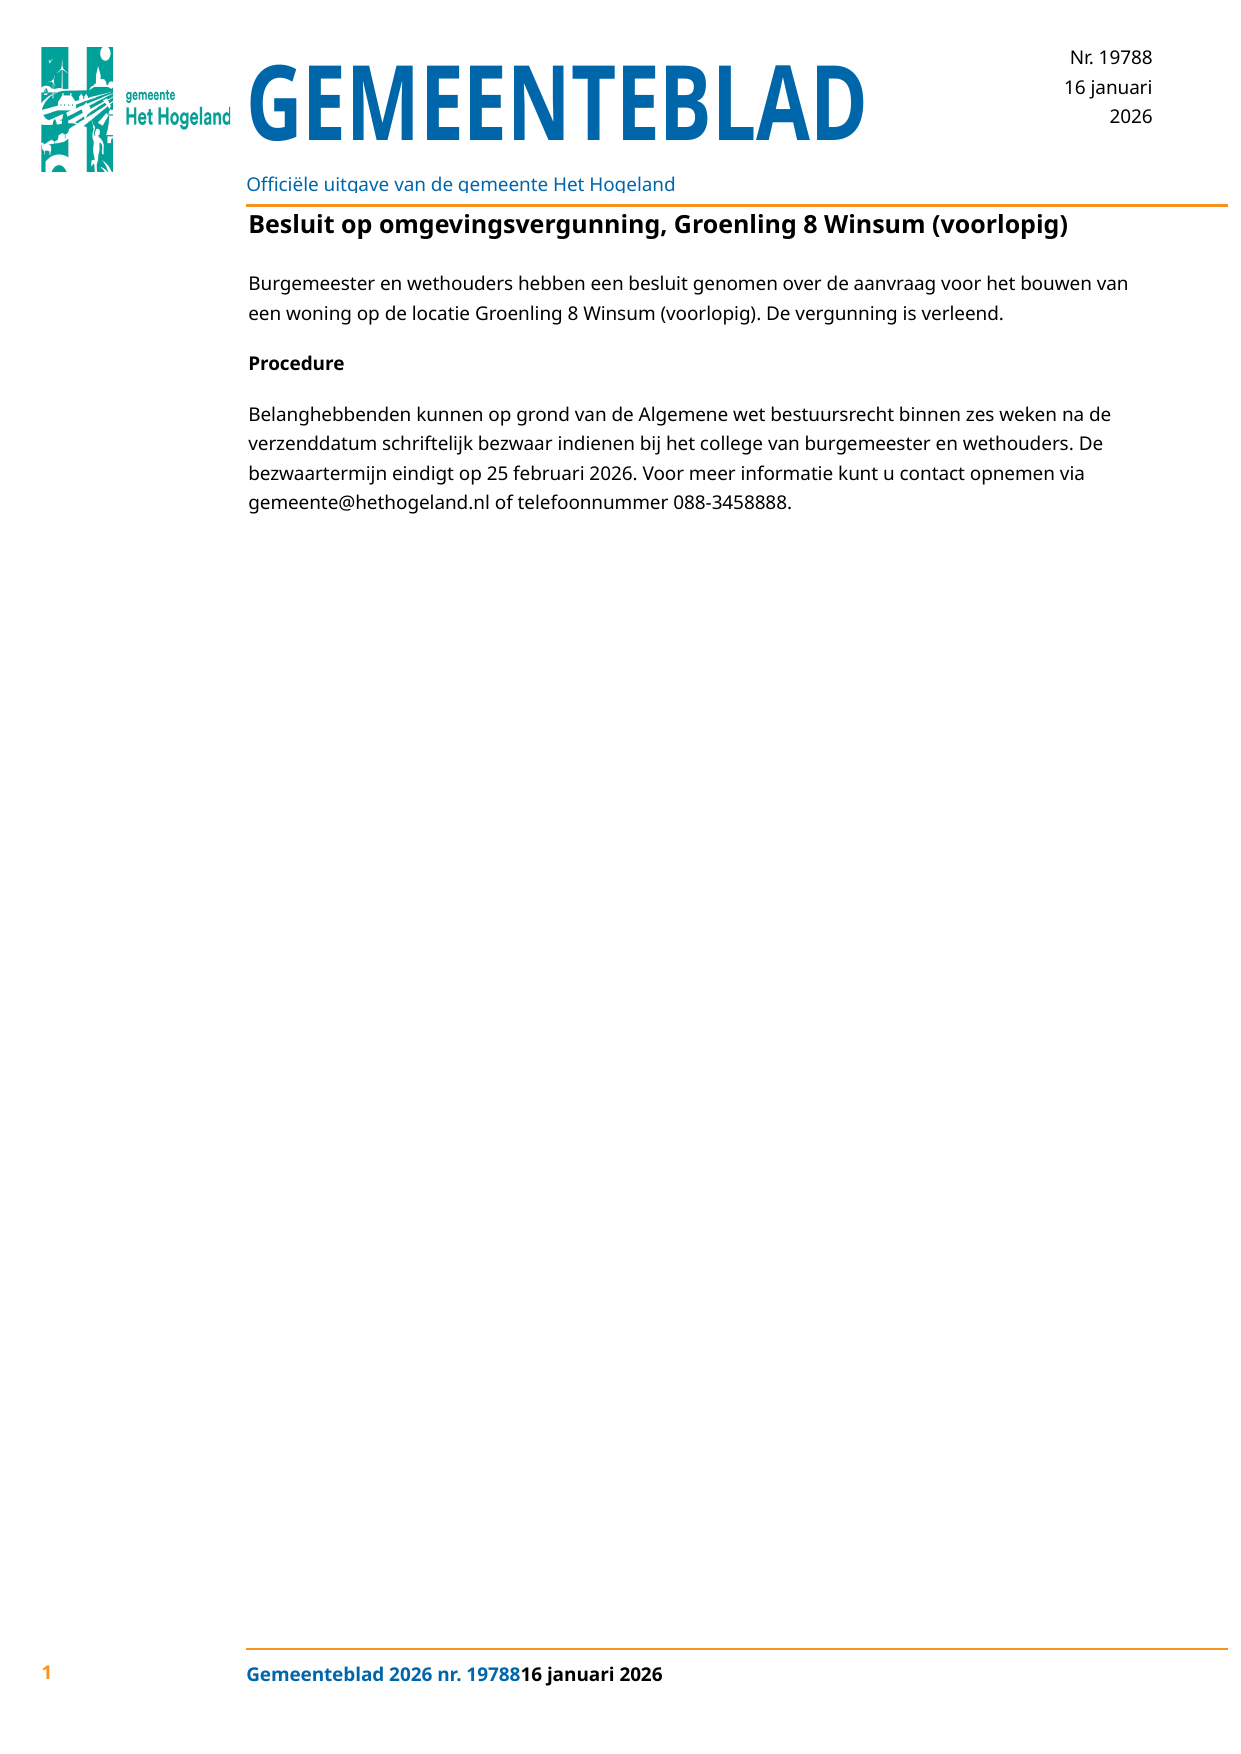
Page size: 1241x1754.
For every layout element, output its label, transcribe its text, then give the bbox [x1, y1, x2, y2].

picture [41, 47, 231, 172]
text Belanghebbenden kunnen op grond van de Algemene wet bestuursrecht binnen zes weken na de verzenddatum schriftelijk bezwaar indienen bij het college van burgemeester en wethouders. De bezwaartermijn eindigt op 25 februari 2026. Voor meer informatie kunt u contact opnemen via gemeente@hethogeland.nl of telefoonnummer 088-3458888. [248, 401, 1152, 515]
text Besluit op omgevingsvergunning, Groenling 8 Winsum (voorlopig) [248, 207, 1152, 241]
text Burgemeester en wethouders hebben een besluit genomen over de aanvraag voor het bouwen van een woning op de locatie Groenling 8 Winsum (voorlopig). De vergunning is verleend. [248, 270, 1152, 326]
text Procedure [248, 350, 1152, 376]
